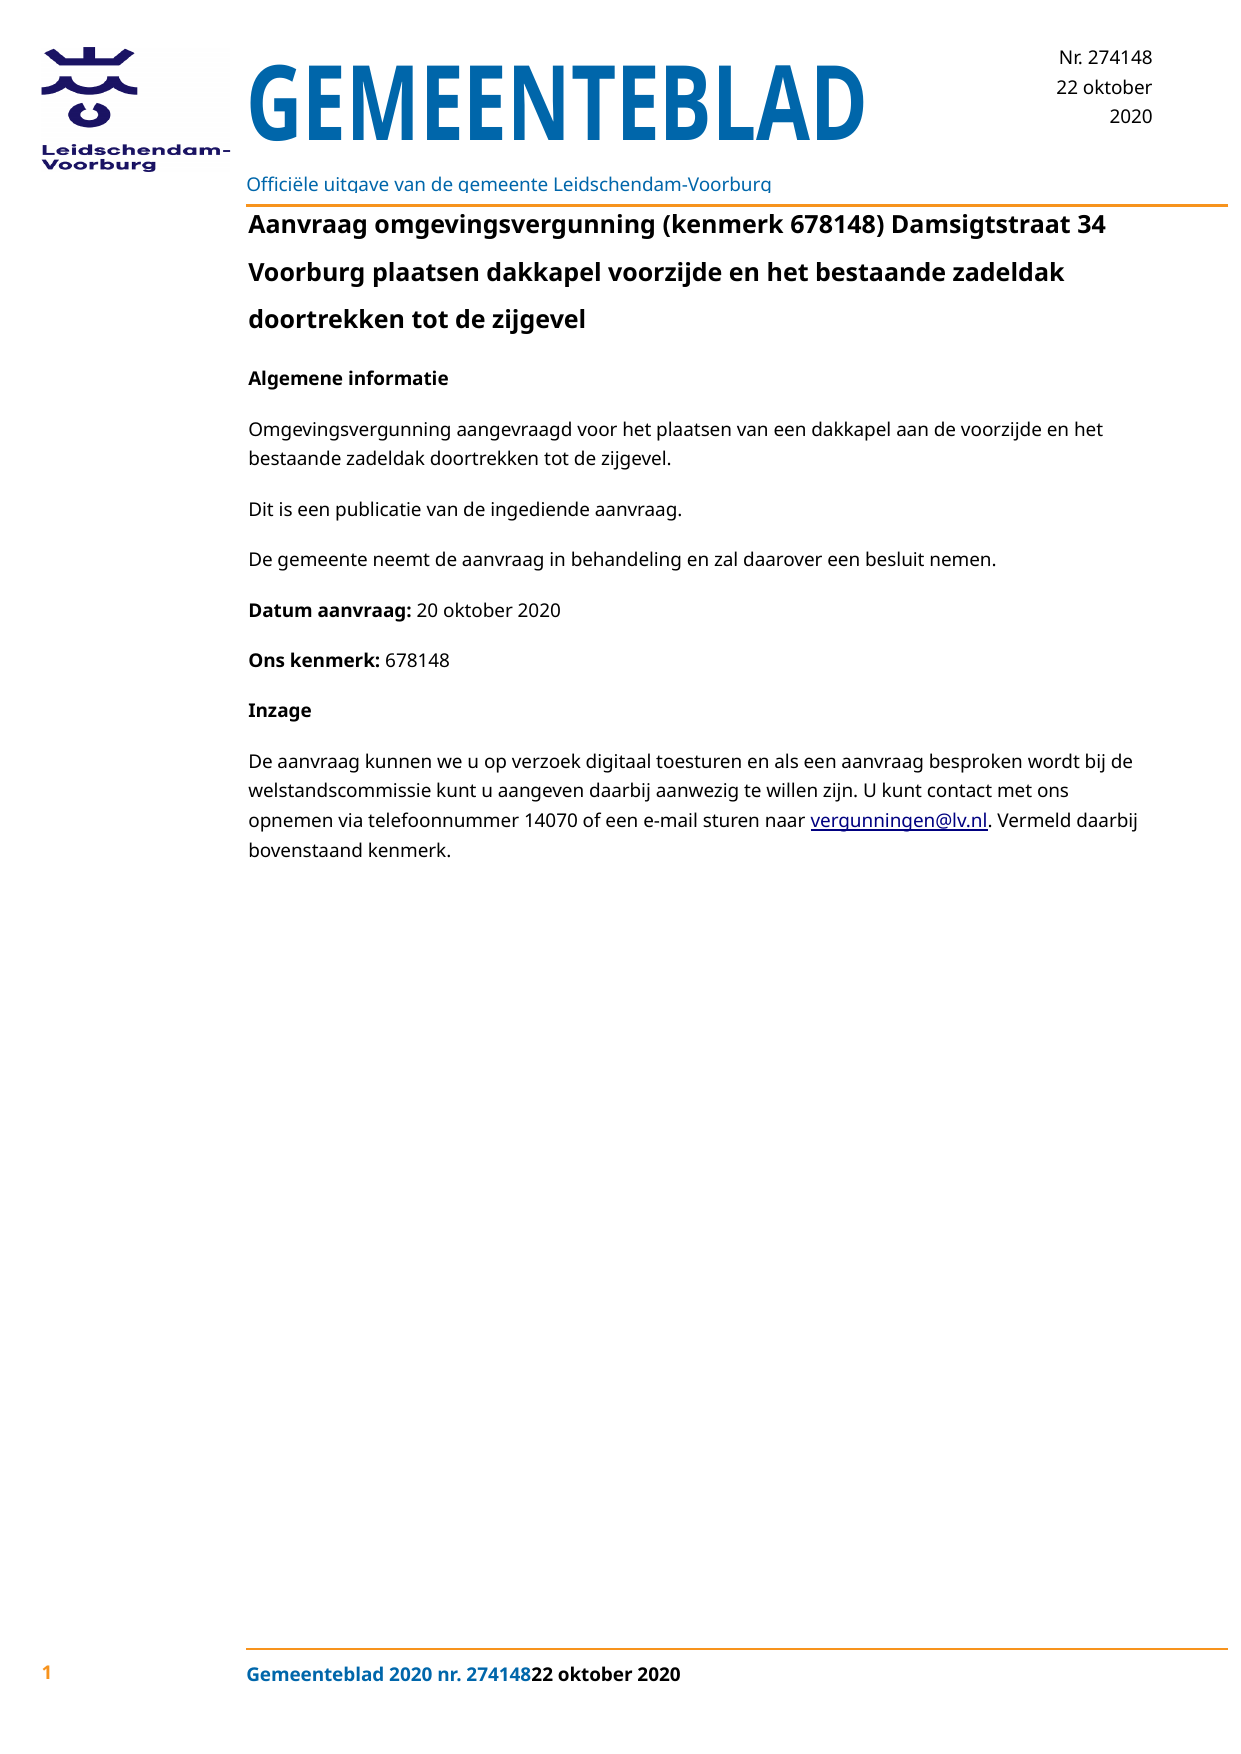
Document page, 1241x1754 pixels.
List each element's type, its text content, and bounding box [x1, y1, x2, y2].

text Omgevingsvergunning aangevraagd voor het plaatsen van een dakkapel aan de voorzijde en het bestaande zadeldak doortrekken tot de zijgevel. [248, 416, 1152, 471]
text Algemene informatie [248, 366, 1152, 391]
text Dit is een publicatie van de ingediende aanvraag. [248, 496, 1152, 522]
text De aanvraag kunnen we u op verzoek digitaal toesturen en als een aanvraag besproken wordt bij de welstandscommissie kunt u aangeven daarbij aanwezig te willen zijn. U kunt contact met ons opnemen via telefoonnummer 14070 of een e-mail sturen naar vergunningen@lv.nl. Vermeld daarbij bovenstaand kenmerk. [248, 748, 1152, 862]
text Datum aanvraag: 20 oktober 2020 [248, 597, 1152, 622]
text De gemeente neemt de aanvraag in behandeling en zal daarover een besluit nemen. [248, 546, 1152, 572]
text Aanvraag omgevingsvergunning (kenmerk 678148) Damsigtstraat 34 Voorburg plaatsen dakkapel voorzijde en het bestaande zadeldak doortrekken tot de zijgevel [248, 207, 1152, 336]
text Inzage [248, 698, 1152, 723]
picture [41, 47, 231, 172]
text Ons kenmerk: 678148 [248, 647, 1152, 673]
